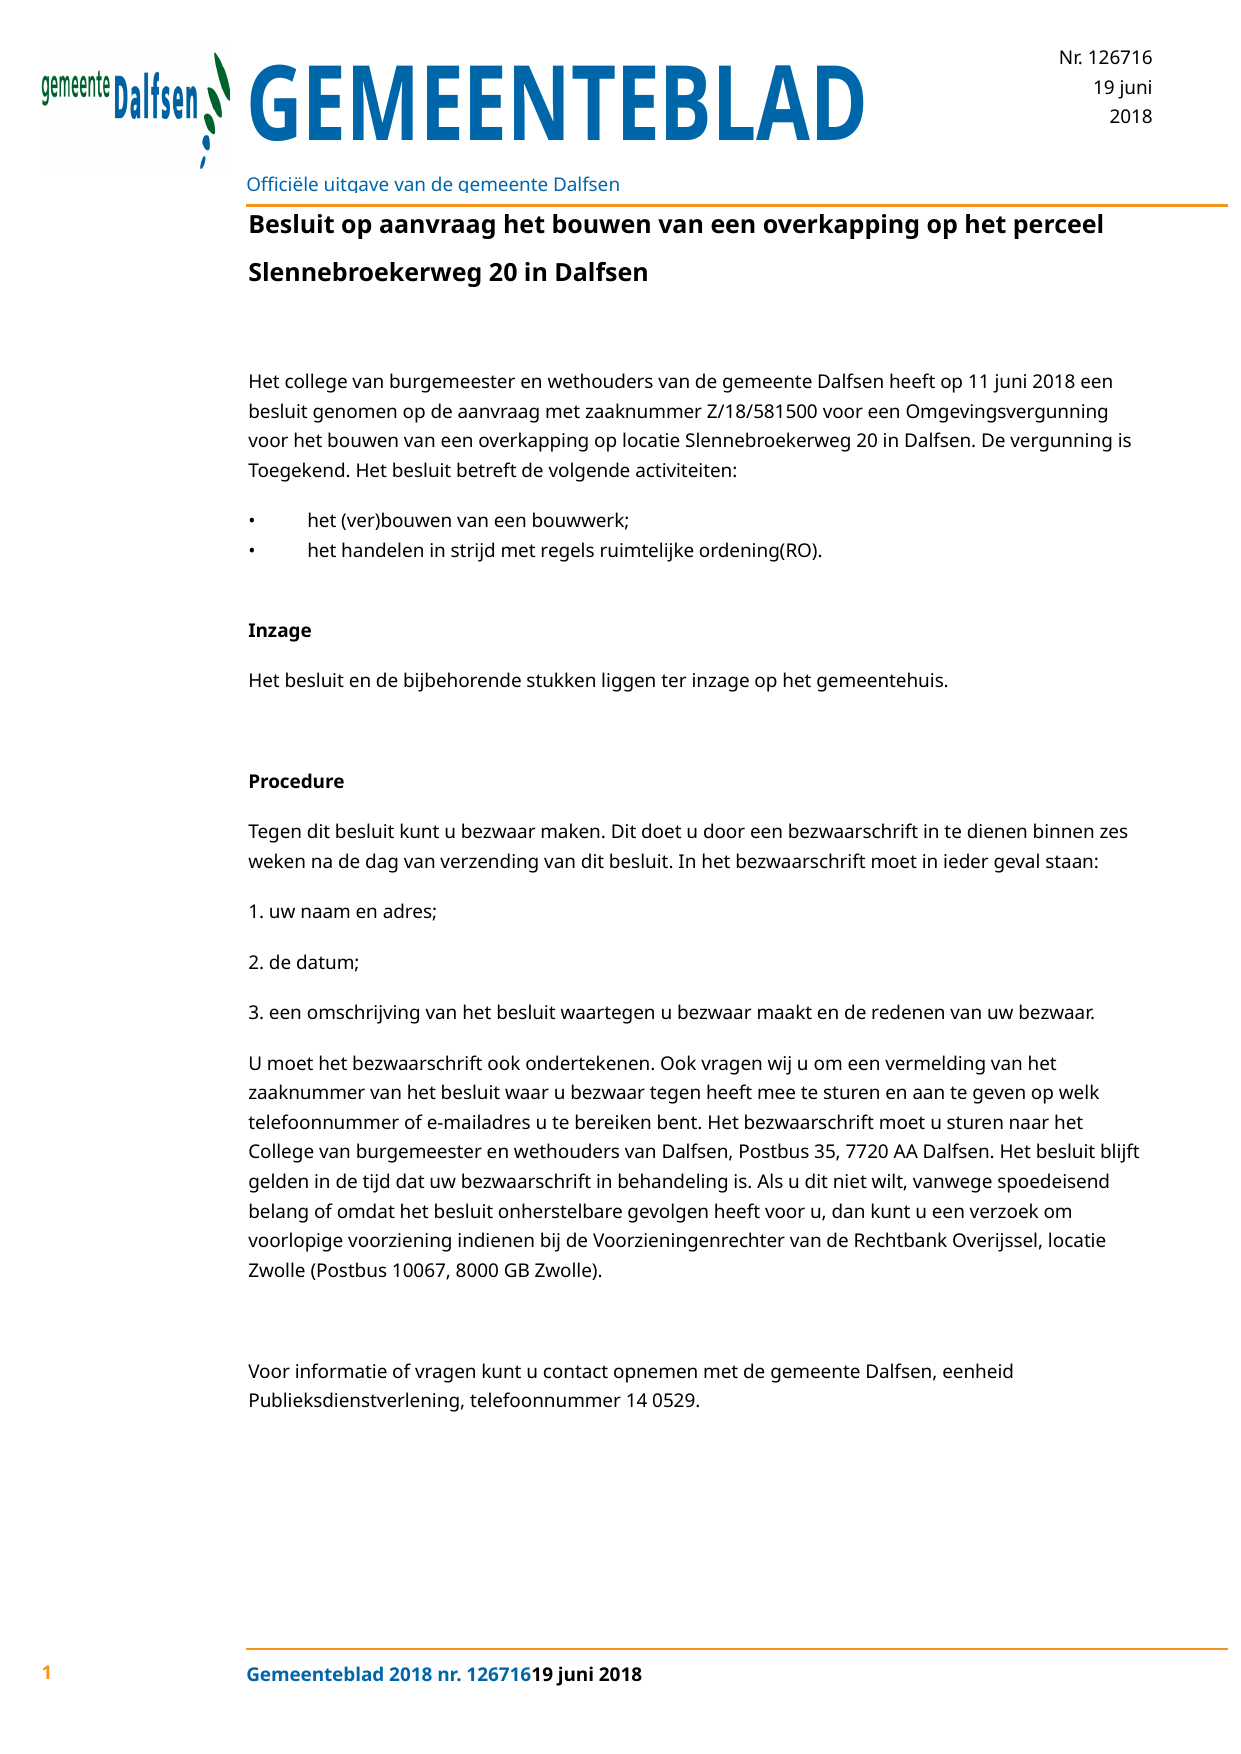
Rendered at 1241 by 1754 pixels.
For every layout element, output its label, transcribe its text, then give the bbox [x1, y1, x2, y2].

text Voor informatie of vragen kunt u contact opnemen met de gemeente Dalfsen, eenheid Publieksdienstverlening, telefoonnummer 14 0529. [248, 1358, 1152, 1413]
text Inzage [248, 617, 1152, 643]
text Besluit op aanvraag het bouwen van een overkapping op het perceel Slennebroekerweg 20 in Dalfsen [248, 207, 1152, 288]
text Procedure [248, 768, 1152, 794]
text U moet het bezwaarschrift ook ondertekenen. Ook vragen wij u om een vermelding van het zaaknummer van het besluit waar u bezwaar tegen heeft mee te sturen en aan te geven op welk telefoonnummer of e-mailadres u te bereiken bent. Het bezwaarschrift moet u sturen naar het College van burgemeester en wethouders van Dalfsen, Postbus 35, 7720 AA Dalfsen. Het besluit blijft gelden in de tijd dat uw bezwaarschrift in behandeling is. Als u dit niet wilt, vanwege spoedeisend belang of omdat het besluit onherstelbare gevolgen heeft voor u, dan kunt u een verzoek om voorlopige voorziening indienen bij de Voorzieningenrechter van de Rechtbank Overijssel, locatie Zwolle (Postbus 10067, 8000 GB Zwolle). [248, 1050, 1152, 1283]
text Tegen dit besluit kunt u bezwaar maken. Dit doet u door een bezwaarschrift in te dienen binnen zes weken na de dag van verzending van dit besluit. In het bezwaarschrift moet in ieder geval staan: [248, 819, 1152, 874]
text 3. een omschrijving van het besluit waartegen u bezwaar maakt en de redenen van uw bezwaar. [248, 999, 1152, 1025]
list het handelen in strijd met regels ruimtelijke ordening(RO). [248, 537, 1152, 563]
text 2. de datum; [248, 949, 1152, 975]
text Het besluit en de bijbehorende stukken liggen ter inzage op het gemeentehuis. [248, 667, 1152, 693]
list het (ver)bouwen van een bouwwerk; [248, 507, 1152, 533]
text Het college van burgemeester en wethouders van de gemeente Dalfsen heeft op 11 juni 2018 een besluit genomen op de aanvraag met zaaknummer Z/18/581500 voor een Omgevingsvergunning voor het bouwen van een overkapping op locatie Slennebroekerweg 20 in Dalfsen. De vergunning is Toegekend. Het besluit betreft de volgende activiteiten: [248, 368, 1152, 483]
picture [41, 47, 231, 172]
text 1. uw naam en adres; [248, 899, 1152, 924]
